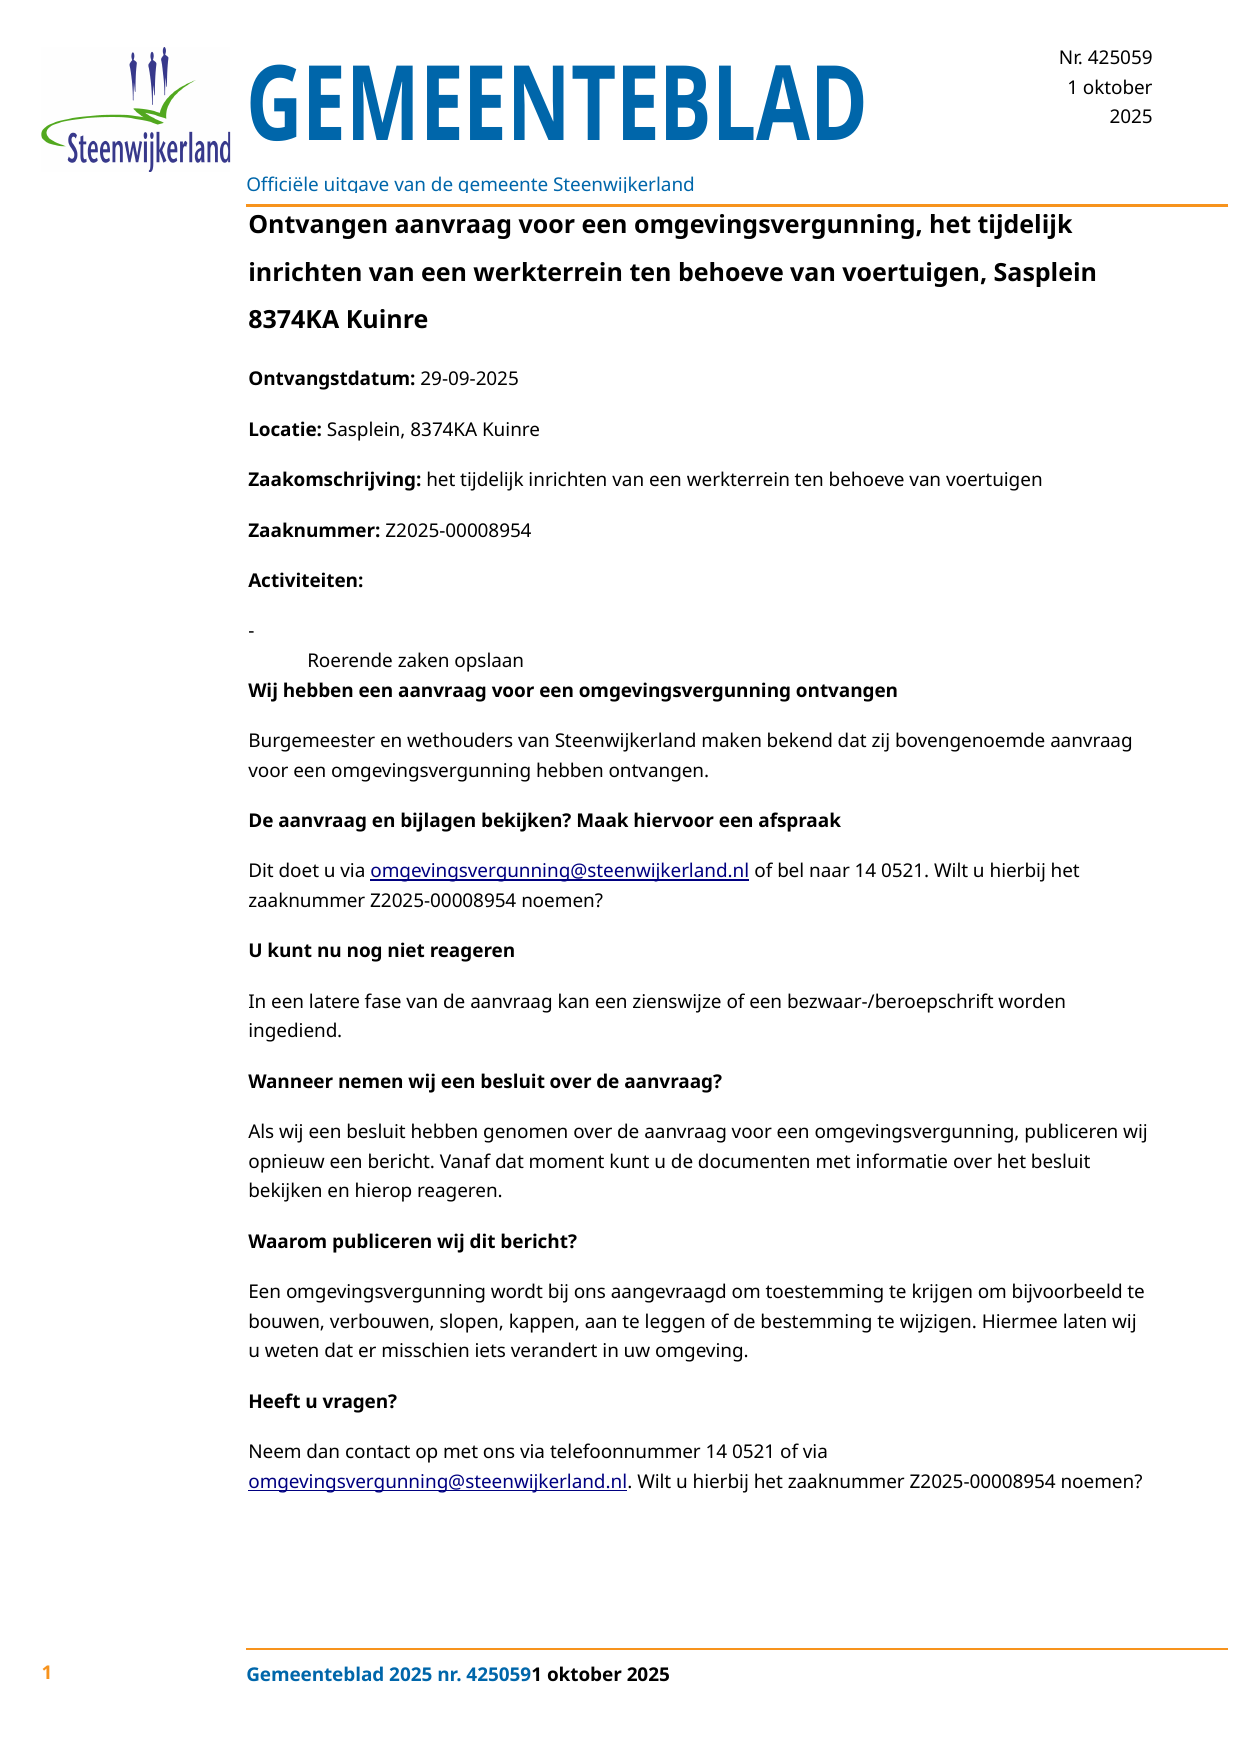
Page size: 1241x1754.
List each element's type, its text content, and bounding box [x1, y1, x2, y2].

text Ontvangstdatum: 29-09-2025 [248, 366, 1152, 391]
text In een latere fase van de aanvraag kan een zienswijze of een bezwaar-/beroepschrift worden ingediend. [248, 988, 1152, 1043]
text Burgemeester en wethouders van Steenwijkerland maken bekend dat zij bovengenoemde aanvraag voor een omgevingsvergunning hebben ontvangen. [248, 727, 1152, 782]
text Neem dan contact op met ons via telefoonnummer 14 0521 of via omgevingsvergunning@steenwijkerland.nl. Wilt u hierbij het zaaknummer Z2025-00008954 noemen? [248, 1438, 1152, 1494]
text Zaakomschrijving: het tijdelijk inrichten van een werkterrein ten behoeve van voertuigen [248, 466, 1152, 492]
text Wanneer nemen wij een besluit over de aanvraag? [248, 1068, 1152, 1094]
list Roerende zaken opslaan [248, 647, 1152, 673]
text Heeft u vragen? [248, 1388, 1152, 1414]
text U kunt nu nog niet reageren [248, 938, 1152, 963]
text Waarom publiceren wij dit bericht? [248, 1228, 1152, 1254]
text Dit doet u via omgevingsvergunning@steenwijkerland.nl of bel naar 14 0521. Wilt u hierbij het zaaknummer Z2025-00008954 noemen? [248, 858, 1152, 913]
text Wij hebben een aanvraag voor een omgevingsvergunning ontvangen [248, 677, 1152, 702]
text Activiteiten: [248, 567, 1152, 593]
text Als wij een besluit hebben genomen over de aanvraag voor een omgevingsvergunning, publiceren wij opnieuw een bericht. Vanaf dat moment kunt u de documenten met informatie over het besluit bekijken en hierop reageren. [248, 1118, 1152, 1203]
text Locatie: Sasplein, 8374KA Kuinre [248, 416, 1152, 442]
text Ontvangen aanvraag voor een omgevingsvergunning, het tijdelijk inrichten van een werkterrein ten behoeve van voertuigen, Sasplein 8374KA Kuinre [248, 207, 1152, 336]
picture [41, 47, 231, 172]
text De aanvraag en bijlagen bekijken? Maak hiervoor een afspraak [248, 807, 1152, 833]
text Zaaknummer: Z2025-00008954 [248, 517, 1152, 542]
text Een omgevingsvergunning wordt bij ons aangevraagd om toestemming te krijgen om bijvoorbeeld te bouwen, verbouwen, slopen, kappen, aan te leggen of de bestemming te wijzigen. Hiermee laten wij u weten dat er misschien iets verandert in uw omgeving. [248, 1278, 1152, 1363]
